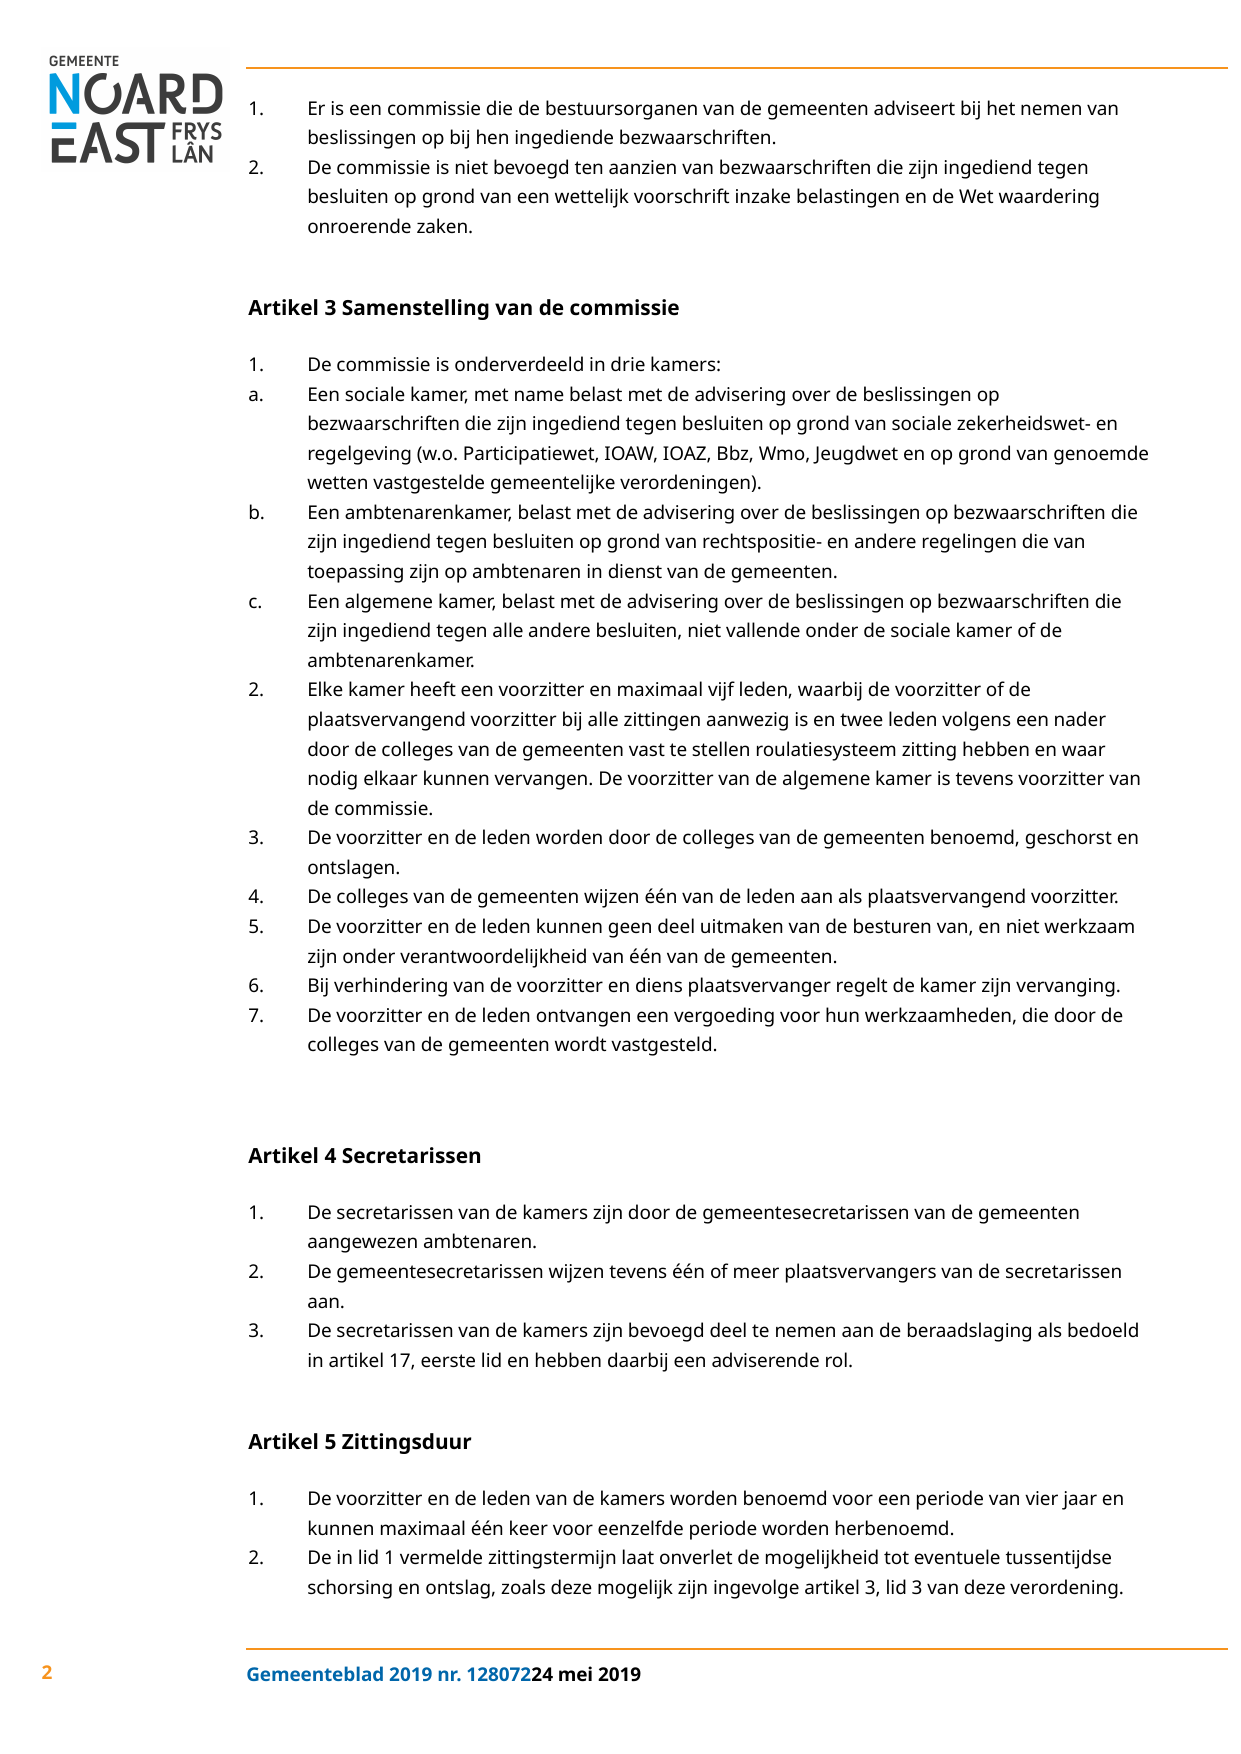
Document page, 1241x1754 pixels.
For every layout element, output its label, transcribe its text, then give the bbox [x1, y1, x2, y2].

list De commissie is onderverdeeld in drie kamers: [248, 351, 1152, 377]
text Artikel 3 Samenstelling van de commissie [248, 293, 1152, 322]
text Artikel 4 Secretarissen [248, 1141, 1152, 1169]
list De secretarissen van de kamers zijn door de gemeentesecretarissen van de gemeenten aangewezen ambtenaren. [248, 1199, 1152, 1254]
list De voorzitter en de leden kunnen geen deel uitmaken van de besturen van, en niet werkzaam zijn onder verantwoordelijkheid van één van de gemeenten. [248, 913, 1152, 968]
list De secretarissen van de kamers zijn bevoegd deel te nemen aan de beraadslaging als bedoeld in artikel 17, eerste lid en hebben daarbij een adviserende rol. [248, 1317, 1152, 1373]
list De gemeentesecretarissen wijzen tevens één of meer plaatsvervangers van de secretarissen aan. [248, 1258, 1152, 1314]
picture [41, 47, 231, 172]
list De voorzitter en de leden worden door de colleges van de gemeenten benoemd, geschorst en ontslagen. [248, 824, 1152, 880]
text Artikel 5 Zittingsduur [248, 1427, 1152, 1456]
list De commissie is niet bevoegd ten aanzien van bezwaarschriften die zijn ingediend tegen besluiten op grond van een wettelijk voorschrift inzake belastingen en de Wet waardering onroerende zaken. [248, 154, 1152, 239]
list Een ambtenarenkamer, belast met de advisering over de beslissingen op bezwaarschriften die zijn ingediend tegen besluiten op grond van rechtspositie- en andere regelingen die van toepassing zijn op ambtenaren in dienst van de gemeenten. [248, 499, 1152, 584]
list De colleges van de gemeenten wijzen één van de leden aan als plaatsvervangend voorzitter. [248, 884, 1152, 909]
list Elke kamer heeft een voorzitter en maximaal vijf leden, waarbij de voorzitter of de plaatsvervangend voorzitter bij alle zittingen aanwezig is en twee leden volgens een nader door de colleges van de gemeenten vast te stellen roulatiesysteem zitting hebben en waar nodig elkaar kunnen vervangen. De voorzitter van de algemene kamer is tevens voorzitter van de commissie. [248, 677, 1152, 821]
list De in lid 1 vermelde zittingstermijn laat onverlet de mogelijkheid tot eventuele tussentijdse schorsing en ontslag, zoals deze mogelijk zijn ingevolge artikel 3, lid 3 van deze verordening. [248, 1544, 1152, 1599]
list De voorzitter en de leden van de kamers worden benoemd voor een periode van vier jaar en kunnen maximaal één keer voor eenzelfde periode worden herbenoemd. [248, 1485, 1152, 1540]
list Er is een commissie die de bestuursorganen van de gemeenten adviseert bij het nemen van beslissingen op bij hen ingediende bezwaarschriften. [248, 95, 1152, 150]
list Een sociale kamer, met name belast met de advisering over de beslissingen op bezwaarschriften die zijn ingediend tegen besluiten op grond van sociale zekerheidswet- en regelgeving (w.o. Participatiewet, IOAW, IOAZ, Bbz, Wmo, Jeugdwet en op grond van genoemde wetten vastgestelde gemeentelijke verordeningen). [248, 381, 1152, 495]
list Een algemene kamer, belast met de advisering over de beslissingen op bezwaarschriften die zijn ingediend tegen alle andere besluiten, niet vallende onder de sociale kamer of de ambtenarenkamer. [248, 588, 1152, 673]
list Bij verhindering van de voorzitter en diens plaatsvervanger regelt de kamer zijn vervanging. [248, 972, 1152, 998]
list De voorzitter en de leden ontvangen een vergoeding voor hun werkzaamheden, die door de colleges van de gemeenten wordt vastgesteld. [248, 1002, 1152, 1057]
